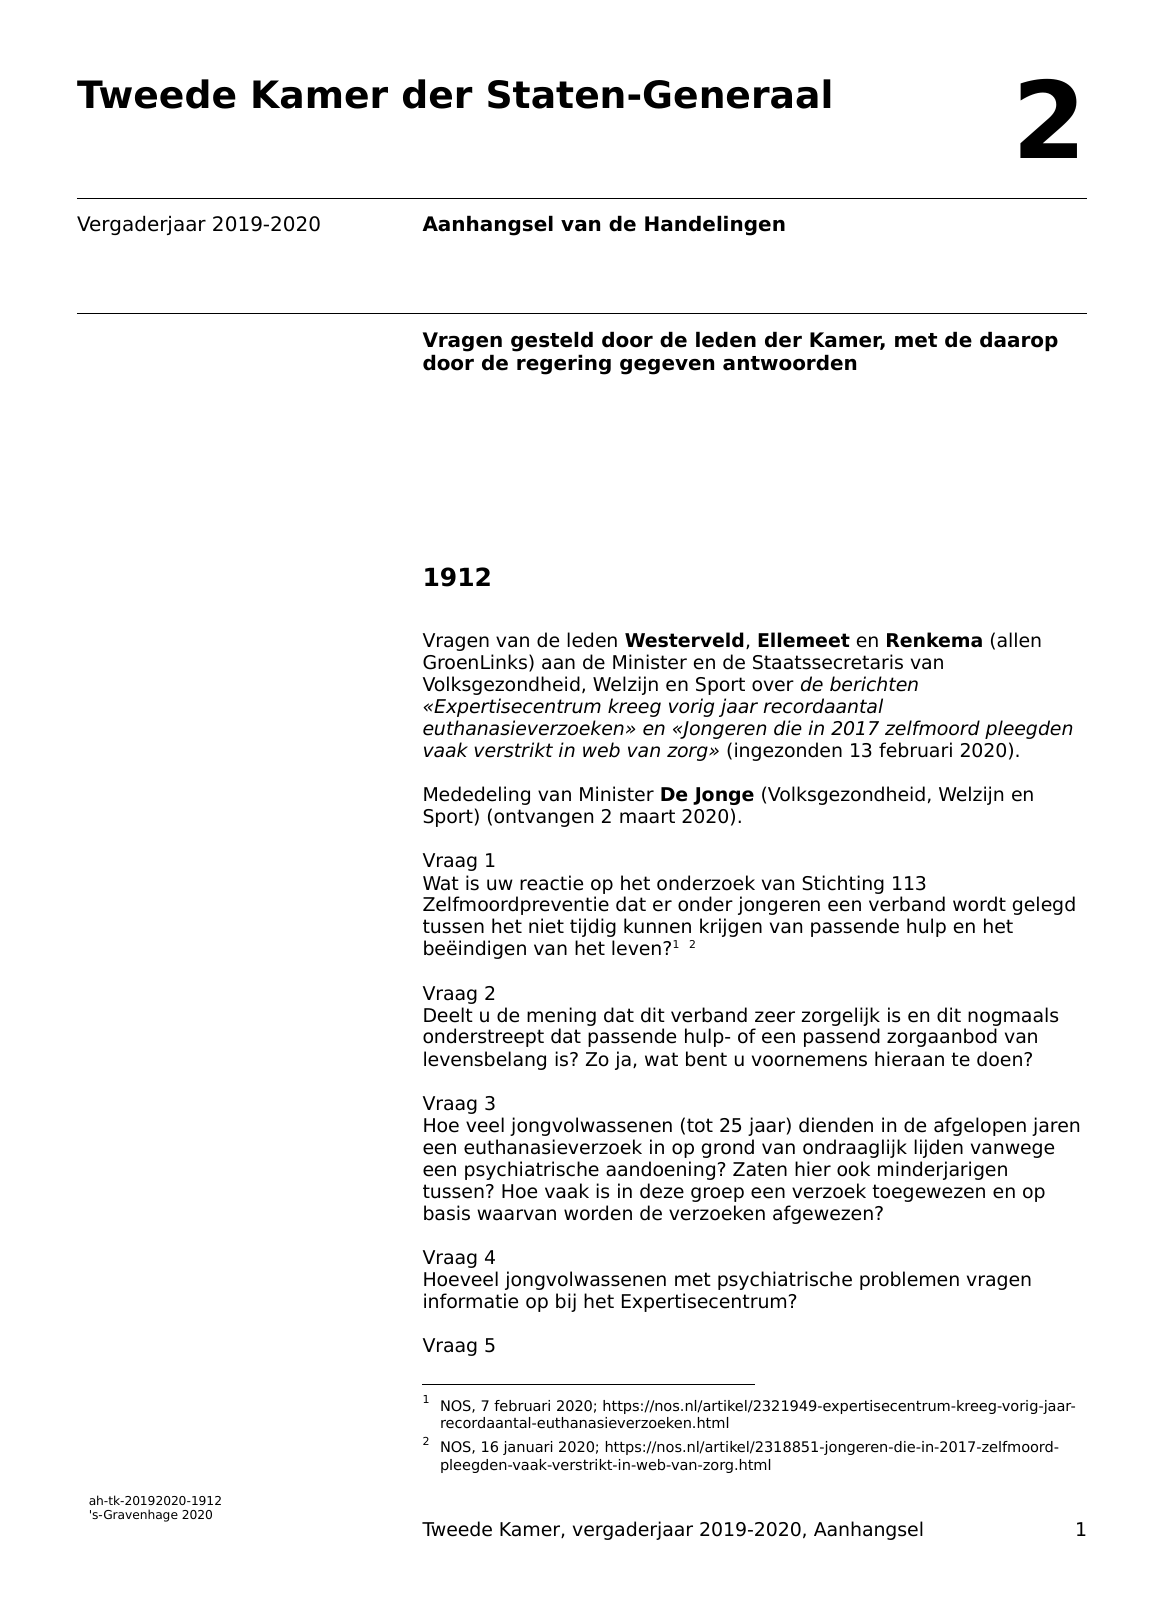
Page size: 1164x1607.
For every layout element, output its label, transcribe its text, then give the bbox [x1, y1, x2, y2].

text Deelt u de mening dat dit verband zeer zorgelijk is en dit nogmaals onderstreept dat passende hulp- of een passend zorgaanbod van levensbelang is? Zo ja, wat bent u voornemens hieraan te doen? [422, 1004, 1087, 1070]
table_header Tweede Kamer der Staten-Generaal [77, 59, 886, 198]
text Hoe veel jongvolwassenen (tot 25 jaar) dienden in de afgelopen jaren een euthanasieverzoek in op grond van ondraaglijk lijden vanwege een psychiatrische aandoening? Zaten hier ook minderjarigen tussen? Hoe vaak is in deze groep een verzoek toegewezen en op basis waarvan worden de verzoeken afgewezen? [422, 1114, 1087, 1224]
table_header 2 [886, 59, 1087, 198]
text 's-Gravenhage 2020 [88, 1508, 323, 1522]
text Vraag 1 [422, 850, 1087, 872]
text 1912 [422, 563, 1087, 592]
text Vraag 4 [422, 1247, 1087, 1269]
text ah-tk-20192020-1912 [88, 1494, 323, 1508]
table_cell Aanhangsel van de Handelingen [422, 199, 1087, 313]
text NOS, 7 februari 2020; https://nos.nl/artikel/2321949-expertisecentrum-kreeg-vorig-jaar-recordaantal-euthanasieverzoeken.html [422, 1393, 1087, 1432]
table_cell Vergaderjaar 2019-2020 [77, 199, 422, 313]
table_cell [77, 314, 422, 375]
text NOS, 16 januari 2020; https://nos.nl/artikel/2318851-jongeren-die-in-2017-zelfmoord-pleegden-vaak-verstrikt-in-web-van-zorg.html [422, 1435, 1087, 1474]
text Wat is uw reactie op het onderzoek van Stichting 113 Zelfmoordpreventie dat er onder jongeren een verband wordt gelegd tussen het niet tijdig kunnen krijgen van passende hulp en het beëindigen van het leven? [422, 872, 1087, 960]
text Hoeveel jongvolwassenen met psychiatrische problemen vragen informatie op bij het Expertisecentrum? [422, 1269, 1087, 1313]
table_cell Vragen gesteld door de leden der Kamer, met de daarop door de regering gegeven antwoorden [422, 314, 1087, 375]
text Vraag 5 [422, 1335, 1087, 1357]
text Vragen van de leden Westerveld, Ellemeet en Renkema (allen GroenLinks) aan de Minister en de Staatssecretaris van Volksgezondheid, Welzijn en Sport over de berichten «Expertisecentrum kreeg vorig jaar recordaantal euthanasieverzoeken» en «Jongeren die in 2017 zelfmoord pleegden vaak verstrikt in web van zorg» (ingezonden 13 februari 2020). [422, 630, 1087, 762]
text Vraag 3 [422, 1093, 1087, 1114]
text Vraag 2 [422, 982, 1087, 1004]
text Mededeling van Minister De Jonge (Volksgezondheid, Welzijn en Sport) (ontvangen 2 maart 2020). [422, 784, 1087, 828]
